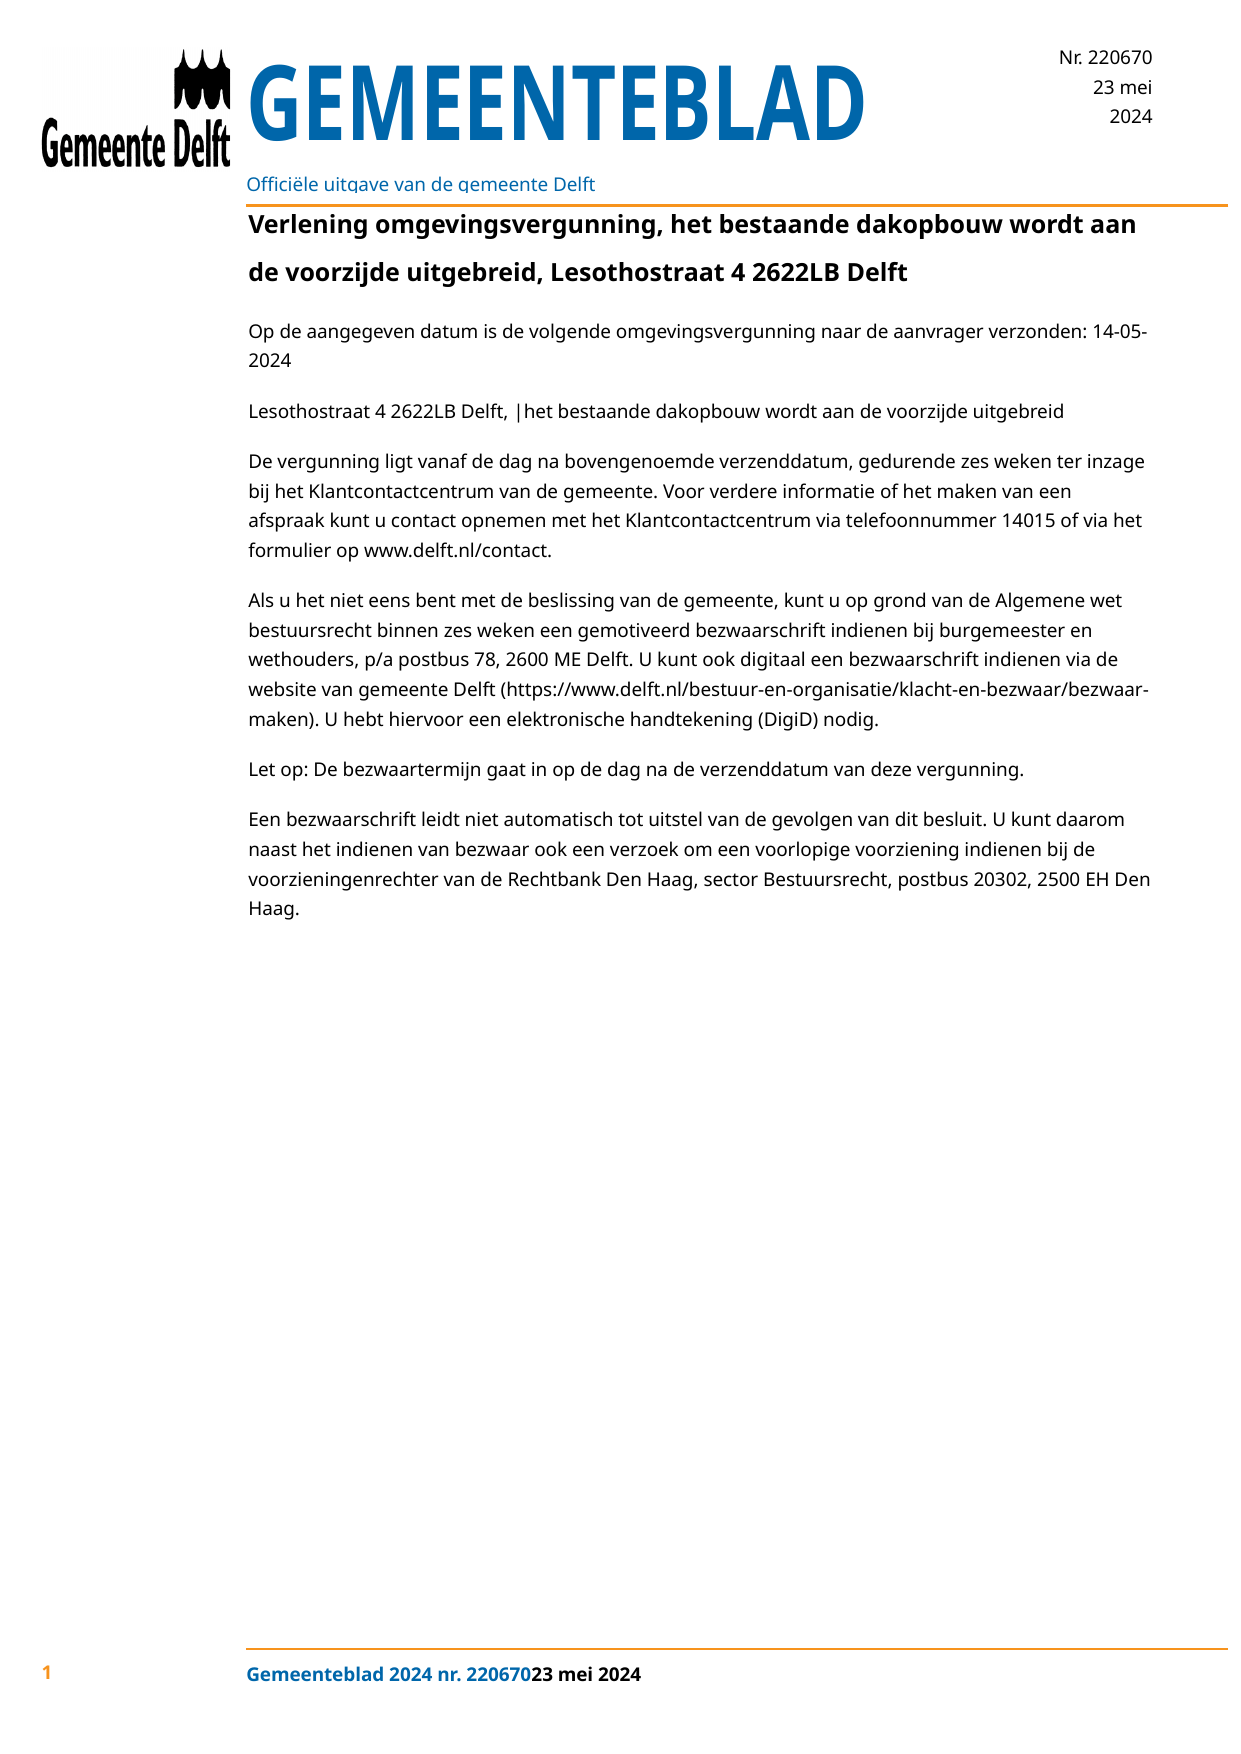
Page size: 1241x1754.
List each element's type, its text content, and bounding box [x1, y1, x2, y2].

text Lesothostraat 4 2622LB Delft, |het bestaande dakopbouw wordt aan de voorzijde uitgebreid [248, 398, 1152, 424]
text Een bezwaarschrift leidt niet automatisch tot uitstel van de gevolgen van dit besluit. U kunt daarom naast het indienen van bezwaar ook een verzoek om een voorlopige voorziening indienen bij de voorzieningenrechter van de Rechtbank Den Haag, sector Bestuursrecht, postbus 20302, 2500 EH Den Haag. [248, 807, 1152, 921]
text Verlening omgevingsvergunning, het bestaande dakopbouw wordt aan de voorzijde uitgebreid, Lesothostraat 4 2622LB Delft [248, 207, 1152, 288]
text Als u het niet eens bent met de beslissing van de gemeente, kunt u op grond van de Algemene wet bestuursrecht binnen zes weken een gemotiveerd bezwaarschrift indienen bij burgemeester en wethouders, p/a postbus 78, 2600 ME Delft. U kunt ook digitaal een bezwaarschrift indienen via de website van gemeente Delft (https://www.delft.nl/bestuur-en-organisatie/klacht-en-bezwaar/bezwaar-maken). U hebt hiervoor een elektronische handtekening (DigiD) nodig. [248, 587, 1152, 732]
text Let op: De bezwaartermijn gaat in op de dag na de verzenddatum van deze vergunning. [248, 756, 1152, 782]
text Op de aangegeven datum is de volgende omgevingsvergunning naar de aanvrager verzonden: 14-05-2024 [248, 318, 1152, 373]
text De vergunning ligt vanaf de dag na bovengenoemde verzenddatum, gedurende zes weken ter inzage bij het Klantcontactcentrum van de gemeente. Voor verdere informatie of het maken van een afspraak kunt u contact opnemen met het Klantcontactcentrum via telefoonnummer 14015 of via het formulier op www.delft.nl/contact. [248, 448, 1152, 563]
picture [41, 47, 231, 172]
